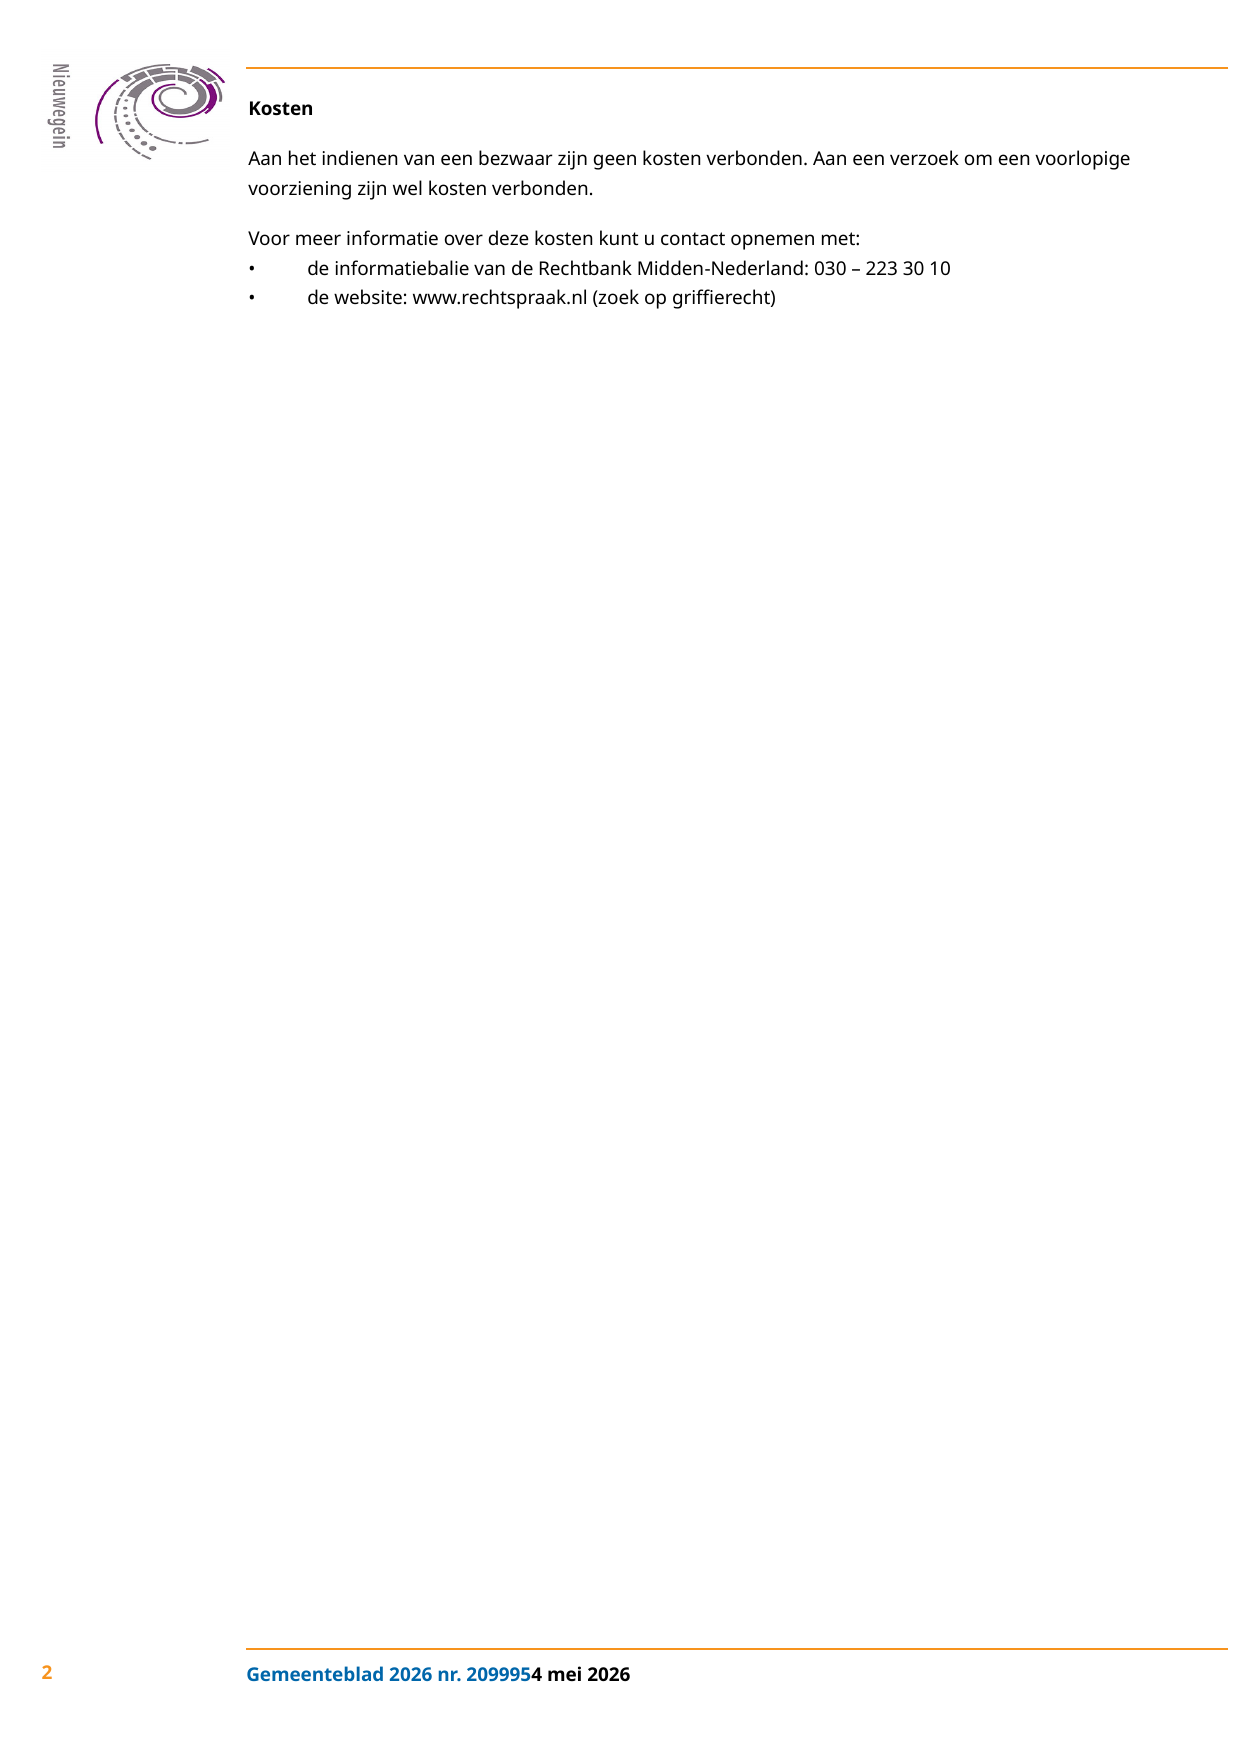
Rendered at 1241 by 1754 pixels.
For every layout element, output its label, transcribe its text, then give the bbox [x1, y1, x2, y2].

text Aan het indienen van een bezwaar zijn geen kosten verbonden. Aan een verzoek om een voorlopige voorziening zijn wel kosten verbonden. [248, 145, 1152, 201]
picture [41, 47, 231, 172]
list de website: www.rechtspraak.nl (zoek op griffierecht) [248, 284, 1152, 310]
list de informatiebalie van de Rechtbank Midden‑Nederland: 030 – 223 30 10 [248, 255, 1152, 281]
text Kosten [248, 95, 1152, 121]
text Voor meer informatie over deze kosten kunt u contact opnemen met: [248, 225, 1152, 251]
